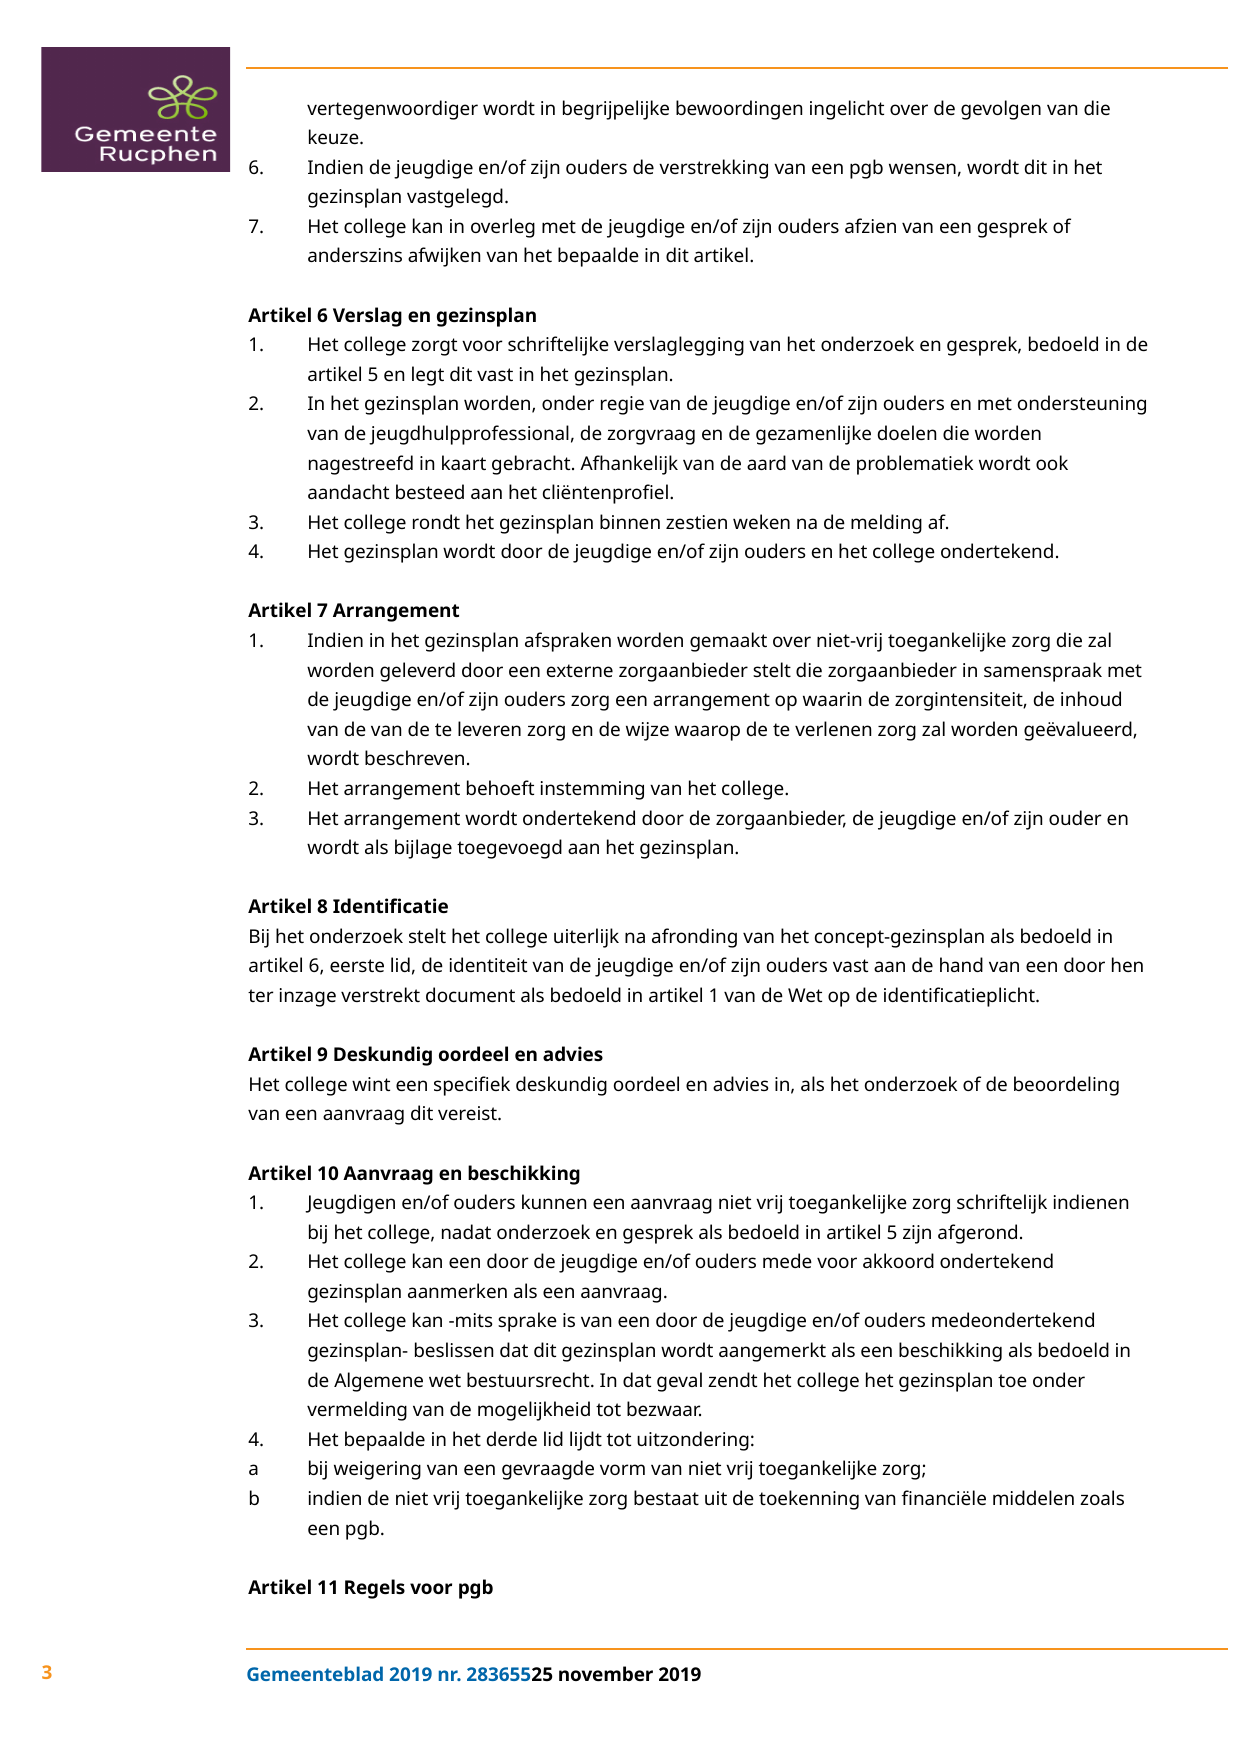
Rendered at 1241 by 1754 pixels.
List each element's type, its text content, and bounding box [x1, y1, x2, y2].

list Het arrangement wordt ondertekend door de zorgaanbieder, de jeugdige en/of zijn ouder en wordt als bijlage toegevoegd aan het gezinsplan. [248, 805, 1152, 860]
list bij weigering van een gevraagde vorm van niet vrij toegankelijke zorg; [248, 1456, 1152, 1481]
text Artikel 6 Verslag en gezinsplan [248, 302, 1152, 328]
text Artikel 10 Aanvraag en beschikking [248, 1160, 1152, 1186]
text Artikel 7 Arrangement [248, 598, 1152, 623]
list Het college kan een door de jeugdige en/of ouders mede voor akkoord ondertekend gezinsplan aanmerken als een aanvraag. [248, 1248, 1152, 1304]
list Indien de jeugdige en/of zijn ouders de verstrekking van een pgb wensen, wordt dit in het gezinsplan vastgelegd. [248, 154, 1152, 209]
list Het college kan -mits sprake is van een door de jeugdige en/of ouders medeondertekend gezinsplan- beslissen dat dit gezinsplan wordt aangemerkt als een beschikking als bedoeld in de Algemene wet bestuursrecht. In dat geval zendt het college het gezinsplan toe onder vermelding van de mogelijkheid tot bezwaar. [248, 1308, 1152, 1422]
list Het college kan in overleg met de jeugdige en/of zijn ouders afzien van een gesprek of anderszins afwijken van het bepaalde in dit artikel. [248, 213, 1152, 268]
text Bij het onderzoek stelt het college uiterlijk na afronding van het concept-gezinsplan als bedoeld in artikel 6, eerste lid, de identiteit van de jeugdige en/of zijn ouders vast aan de hand van een door hen ter inzage verstrekt document als bedoeld in artikel 1 van de Wet op de identificatieplicht. [248, 923, 1152, 1008]
text Artikel 11 Regels voor pgb [248, 1574, 1152, 1600]
list Het college rondt het gezinsplan binnen zestien weken na de melding af. [248, 509, 1152, 535]
picture [41, 47, 231, 172]
text Artikel 8 Identificatie [248, 893, 1152, 919]
list In het gezinsplan worden, onder regie van de jeugdige en/of zijn ouders en met ondersteuning van de jeugdhulpprofessional, de zorgvraag en de gezamenlijke doelen die worden nagestreefd in kaart gebracht. Afhankelijk van de aard van de problematiek wordt ook aandacht besteed aan het cliëntenprofiel. [248, 391, 1152, 505]
list Het gezinsplan wordt door de jeugdige en/of zijn ouders en het college ondertekend. [248, 538, 1152, 564]
list Het college zorgt voor schriftelijke verslaglegging van het onderzoek en gesprek, bedoeld in de artikel 5 en legt dit vast in het gezinsplan. [248, 331, 1152, 387]
list Het arrangement behoeft instemming van het college. [248, 775, 1152, 801]
text Artikel 9 Deskundig oordeel en advies [248, 1041, 1152, 1067]
list vertegenwoordiger wordt in begrijpelijke bewoordingen ingelicht over de gevolgen van die keuze. [248, 95, 1152, 150]
list Indien in het gezinsplan afspraken worden gemaakt over niet-vrij toegankelijke zorg die zal worden geleverd door een externe zorgaanbieder stelt die zorgaanbieder in samenspraak met de jeugdige en/of zijn ouders zorg een arrangement op waarin de zorgintensiteit, de inhoud van de van de te leveren zorg en de wijze waarop de te verlenen zorg zal worden geëvalueerd, wordt beschreven. [248, 627, 1152, 771]
list Het bepaalde in het derde lid lijdt tot uitzondering: [248, 1426, 1152, 1452]
list Jeugdigen en/of ouders kunnen een aanvraag niet vrij toegankelijke zorg schriftelijk indienen bij het college, nadat onderzoek en gesprek als bedoeld in artikel 5 zijn afgerond. [248, 1189, 1152, 1245]
list indien de niet vrij toegankelijke zorg bestaat uit de toekenning van financiële middelen zoals een pgb. [248, 1485, 1152, 1541]
text Het college wint een specifiek deskundig oordeel en advies in, als het onderzoek of de beoordeling van een aanvraag dit vereist. [248, 1071, 1152, 1126]
